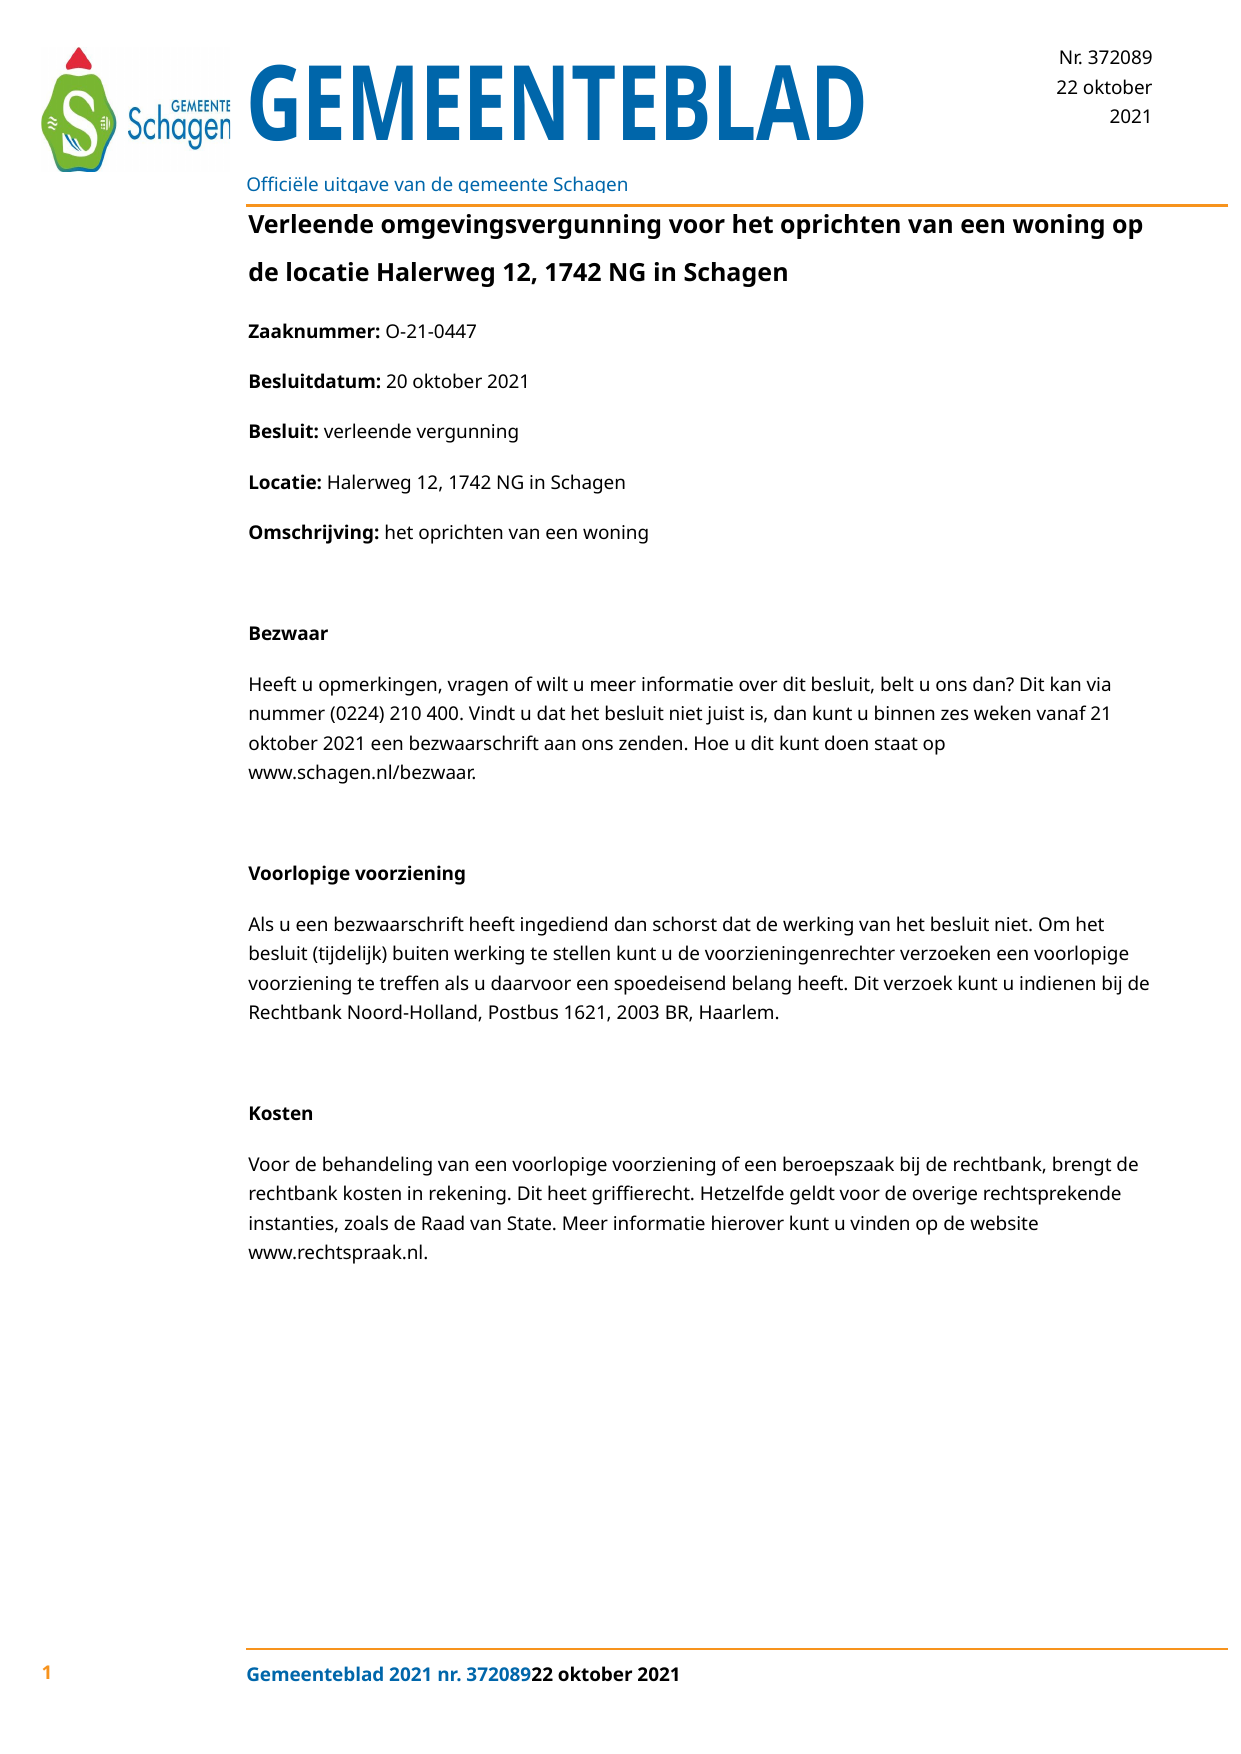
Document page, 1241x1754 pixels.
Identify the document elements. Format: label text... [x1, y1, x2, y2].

text Zaaknummer: O-21-0447 [248, 318, 1152, 344]
text Als u een bezwaarschrift heeft ingediend dan schorst dat de werking van het besluit niet. Om het besluit (tijdelijk) buiten werking te stellen kunt u de voorzieningenrechter verzoeken een voorlopige voorziening te treffen als u daarvoor een spoedeisend belang heeft. Dit verzoek kunt u indienen bij de Rechtbank Noord-Holland, Postbus 1621, 2003 BR, Haarlem. [248, 911, 1152, 1025]
text Omschrijving: het oprichten van een woning [248, 519, 1152, 545]
text Heeft u opmerkingen, vragen of wilt u meer informatie over dit besluit, belt u ons dan? Dit kan via nummer (0224) 210 400. Vindt u dat het besluit niet juist is, dan kunt u binnen zes weken vanaf 21 oktober 2021 een bezwaarschrift aan ons zenden. Hoe u dit kunt doen staat op www.schagen.nl/bezwaar. [248, 671, 1152, 785]
text Locatie: Halerweg 12, 1742 NG in Schagen [248, 469, 1152, 495]
text Bezwaar [248, 620, 1152, 646]
text Kosten [248, 1100, 1152, 1126]
text Voorlopige voorziening [248, 860, 1152, 886]
picture [41, 47, 231, 172]
text Besluitdatum: 20 oktober 2021 [248, 368, 1152, 394]
text Besluit: verleende vergunning [248, 419, 1152, 444]
text Verleende omgevingsvergunning voor het oprichten van een woning op de locatie Halerweg 12, 1742 NG in Schagen [248, 207, 1152, 288]
text Voor de behandeling van een voorlopige voorziening of een beroepszaak bij de rechtbank, brengt de rechtbank kosten in rekening. Dit heet griffierecht. Hetzelfde geldt voor de overige rechtsprekende instanties, zoals de Raad van State. Meer informatie hierover kunt u vinden op de website www.rechtspraak.nl. [248, 1151, 1152, 1265]
